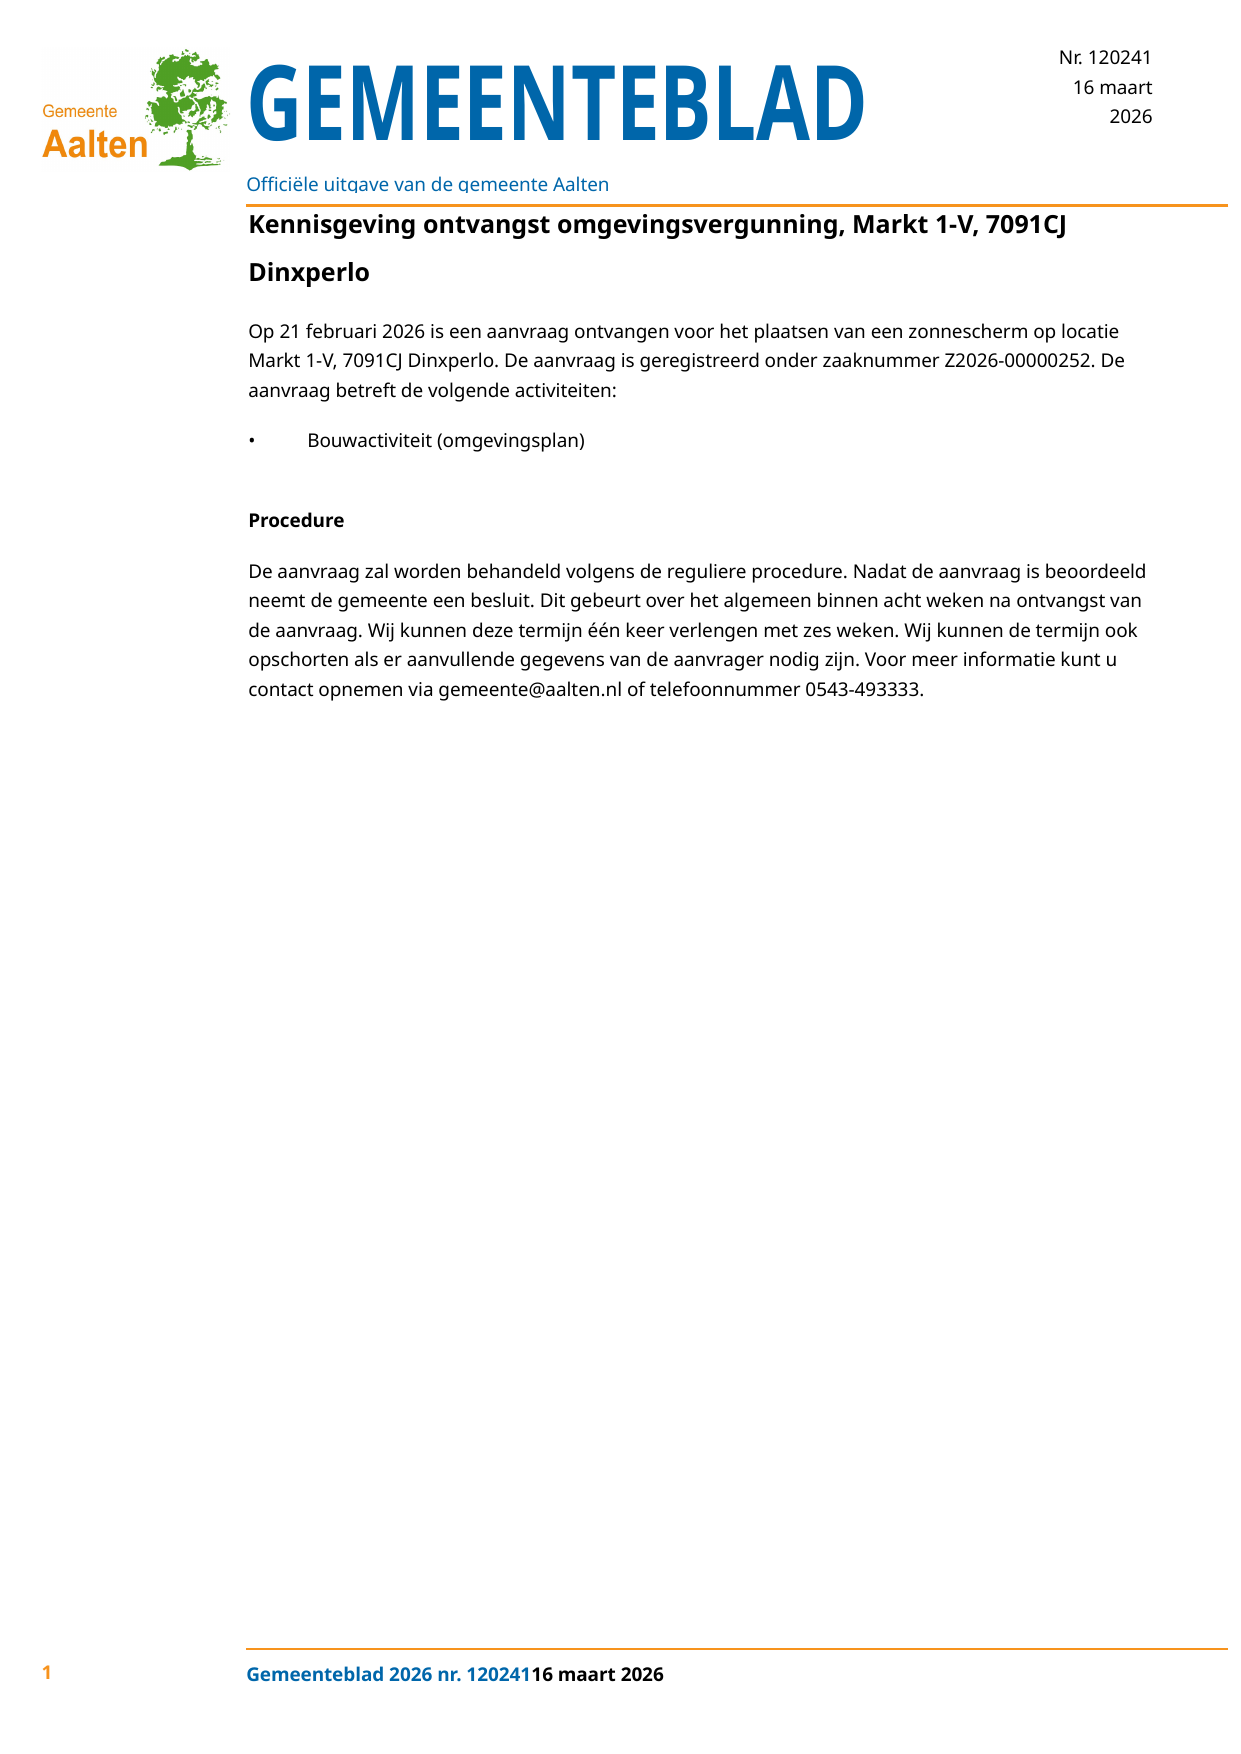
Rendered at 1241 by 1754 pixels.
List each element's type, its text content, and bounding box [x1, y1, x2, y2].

text De aanvraag zal worden behandeld volgens de reguliere procedure. Nadat de aanvraag is beoordeeld neemt de gemeente een besluit. Dit gebeurt over het algemeen binnen acht weken na ontvangst van de aanvraag. Wij kunnen deze termijn één keer verlengen met zes weken. Wij kunnen de termijn ook opschorten als er aanvullende gegevens van de aanvrager nodig zijn. Voor meer informatie kunt u contact opnemen via gemeente@aalten.nl of telefoonnummer 0543-493333. [248, 558, 1152, 702]
text Kennisgeving ontvangst omgevingsvergunning, Markt 1-V, 7091CJ Dinxperlo [248, 207, 1152, 288]
list Bouwactiviteit (omgevingsplan) [248, 427, 1152, 453]
picture [41, 47, 231, 172]
text Procedure [248, 507, 1152, 533]
text Op 21 februari 2026 is een aanvraag ontvangen voor het plaatsen van een zonnescherm op locatie Markt 1-V, 7091CJ Dinxperlo. De aanvraag is geregistreerd onder zaaknummer Z2026-00000252. De aanvraag betreft de volgende activiteiten: [248, 318, 1152, 403]
